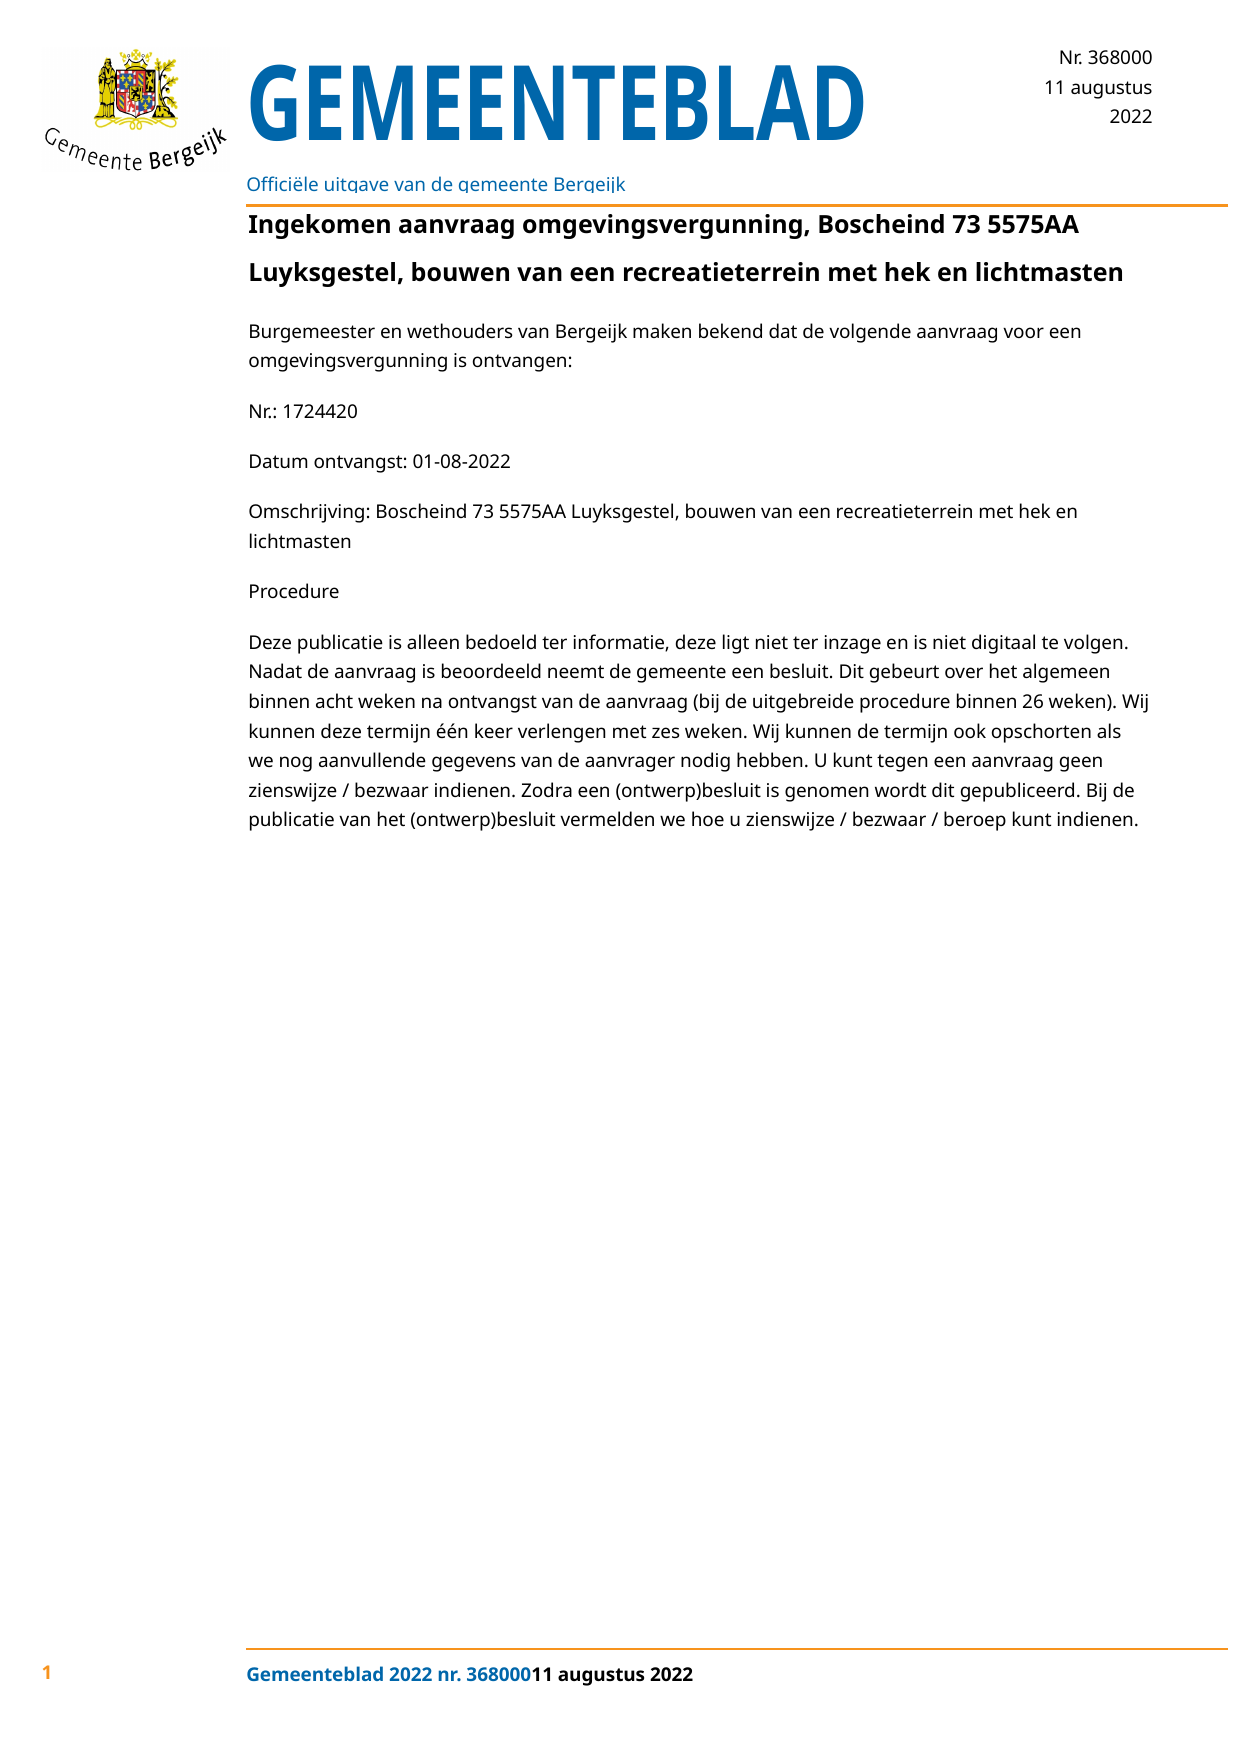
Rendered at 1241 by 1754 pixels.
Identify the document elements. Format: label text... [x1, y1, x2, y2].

text Datum ontvangst: 01-08-2022 [248, 448, 1152, 474]
text Omschrijving: Boscheind 73 5575AA Luyksgestel, bouwen van een recreatieterrein met hek en lichtmasten [248, 499, 1152, 554]
text Nr.: 1724420 [248, 398, 1152, 424]
text Ingekomen aanvraag omgevingsvergunning, Boscheind 73 5575AA Luyksgestel, bouwen van een recreatieterrein met hek en lichtmasten [248, 207, 1152, 288]
text Procedure [248, 579, 1152, 604]
text Burgemeester en wethouders van Bergeijk maken bekend dat de volgende aanvraag voor een omgevingsvergunning is ontvangen: [248, 318, 1152, 373]
text Deze publicatie is alleen bedoeld ter informatie, deze ligt niet ter inzage en is niet digitaal te volgen. Nadat de aanvraag is beoordeeld neemt de gemeente een besluit. Dit gebeurt over het algemeen binnen acht weken na ontvangst van de aanvraag (bij de uitgebreide procedure binnen 26 weken). Wij kunnen deze termijn één keer verlengen met zes weken. Wij kunnen de termijn ook opschorten als we nog aanvullende gegevens van de aanvrager nodig hebben. U kunt tegen een aanvraag geen zienswijze / bezwaar indienen. Zodra een (ontwerp)besluit is genomen wordt dit gepubliceerd. Bij de publicatie van het (ontwerp)besluit vermelden we hoe u zienswijze / bezwaar / beroep kunt indienen. [248, 629, 1152, 832]
picture [41, 47, 231, 172]
